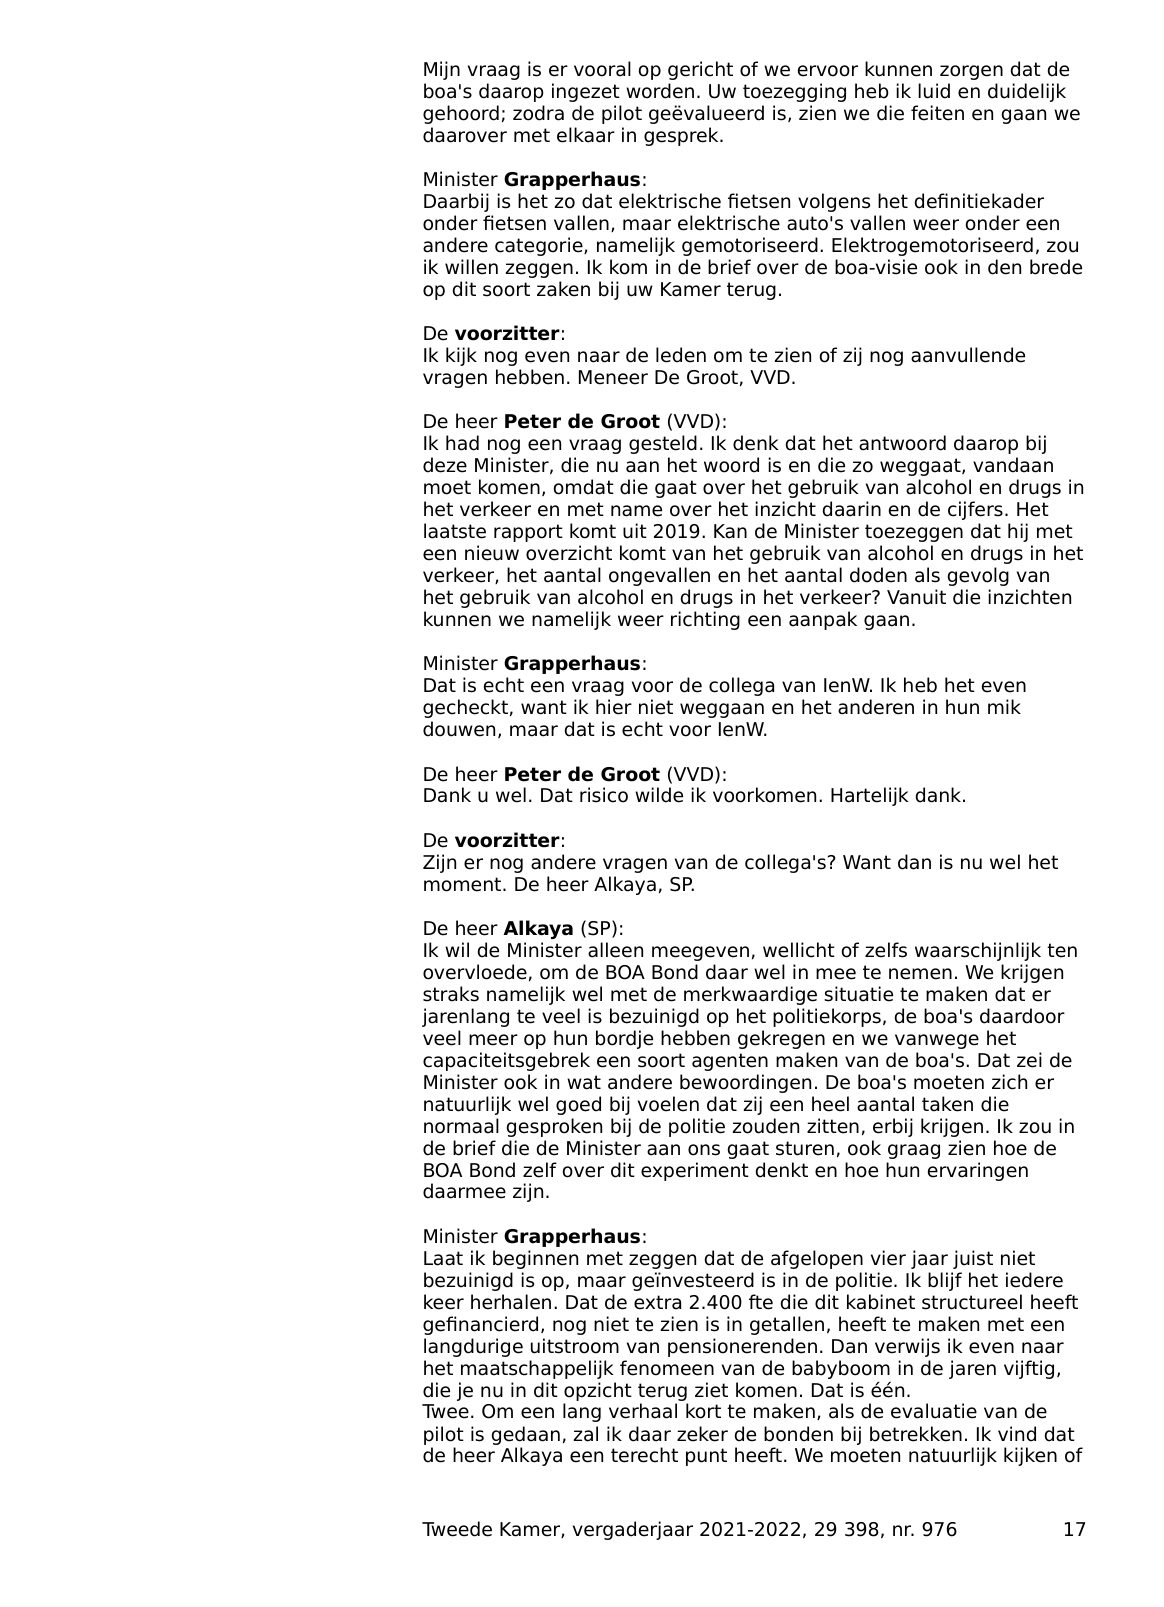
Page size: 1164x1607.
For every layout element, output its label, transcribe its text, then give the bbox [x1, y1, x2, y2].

text De voorzitter: [422, 323, 1087, 345]
text Twee. Om een lang verhaal kort te maken, als de evaluatie van de pilot is gedaan, zal ik daar zeker de bonden bij betrekken. Ik vind dat de heer Alkaya een terecht punt heeft. We moeten natuurlijk kijken of [422, 1401, 1087, 1467]
text Minister Grapperhaus: [422, 1226, 1087, 1248]
text Zijn er nog andere vragen van de collega's? Want dan is nu wel het moment. De heer Alkaya, SP. [422, 852, 1087, 896]
text Minister Grapperhaus: [422, 653, 1087, 675]
text Ik kijk nog even naar de leden om te zien of zij nog aanvullende vragen hebben. Meneer De Groot, VVD. [422, 345, 1087, 389]
text Ik had nog een vraag gesteld. Ik denk dat het antwoord daarop bij deze Minister, die nu aan het woord is en die zo weggaat, vandaan moet komen, omdat die gaat over het gebruik van alcohol en drugs in het verkeer en met name over het inzicht daarin en de cijfers. Het laatste rapport komt uit 2019. Kan de Minister toezeggen dat hij met een nieuw overzicht komt van het gebruik van alcohol en drugs in het verkeer, het aantal ongevallen en het aantal doden als gevolg van het gebruik van alcohol en drugs in het verkeer? Vanuit die inzichten kunnen we namelijk weer richting een aanpak gaan. [422, 433, 1087, 631]
text Laat ik beginnen met zeggen dat de afgelopen vier jaar juist niet bezuinigd is op, maar geïnvesteerd is in de politie. Ik blijf het iedere keer herhalen. Dat de extra 2.400 fte die dit kabinet structureel heeft gefinancierd, nog niet te zien is in getallen, heeft te maken met een langdurige uitstroom van pensionerenden. Dan verwijs ik even naar het maatschappelijk fenomeen van de babyboom in de jaren vijftig, die je nu in dit opzicht terug ziet komen. Dat is één. [422, 1248, 1087, 1401]
text Dank u wel. Dat risico wilde ik voorkomen. Hartelijk dank. [422, 785, 1087, 807]
text Dat is echt een vraag voor de collega van IenW. Ik heb het even gecheckt, want ik hier niet weggaan en het anderen in hun mik douwen, maar dat is echt voor IenW. [422, 675, 1087, 741]
text Minister Grapperhaus: [422, 169, 1087, 191]
text De heer Alkaya (SP): [422, 918, 1087, 940]
text De heer Peter de Groot (VVD): [422, 763, 1087, 785]
text Mijn vraag is er vooral op gericht of we ervoor kunnen zorgen dat de boa's daarop ingezet worden. Uw toezegging heb ik luid en duidelijk gehoord; zodra de pilot geëvalueerd is, zien we die feiten en gaan we daarover met elkaar in gesprek. [422, 59, 1087, 147]
text Daarbij is het zo dat elektrische fietsen volgens het definitiekader onder fietsen vallen, maar elektrische auto's vallen weer onder een andere categorie, namelijk gemotoriseerd. Elektrogemotoriseerd, zou ik willen zeggen. Ik kom in de brief over de boa-visie ook in den brede op dit soort zaken bij uw Kamer terug. [422, 191, 1087, 301]
text Ik wil de Minister alleen meegeven, wellicht of zelfs waarschijnlijk ten overvloede, om de BOA Bond daar wel in mee te nemen. We krijgen straks namelijk wel met de merkwaardige situatie te maken dat er jarenlang te veel is bezuinigd op het politiekorps, de boa's daardoor veel meer op hun bordje hebben gekregen en we vanwege het capaciteitsgebrek een soort agenten maken van de boa's. Dat zei de Minister ook in wat andere bewoordingen. De boa's moeten zich er natuurlijk wel goed bij voelen dat zij een heel aantal taken die normaal gesproken bij de politie zouden zitten, erbij krijgen. Ik zou in de brief die de Minister aan ons gaat sturen, ook graag zien hoe de BOA Bond zelf over dit experiment denkt en hoe hun ervaringen daarmee zijn. [422, 940, 1087, 1203]
text De voorzitter: [422, 829, 1087, 852]
text De heer Peter de Groot (VVD): [422, 411, 1087, 433]
